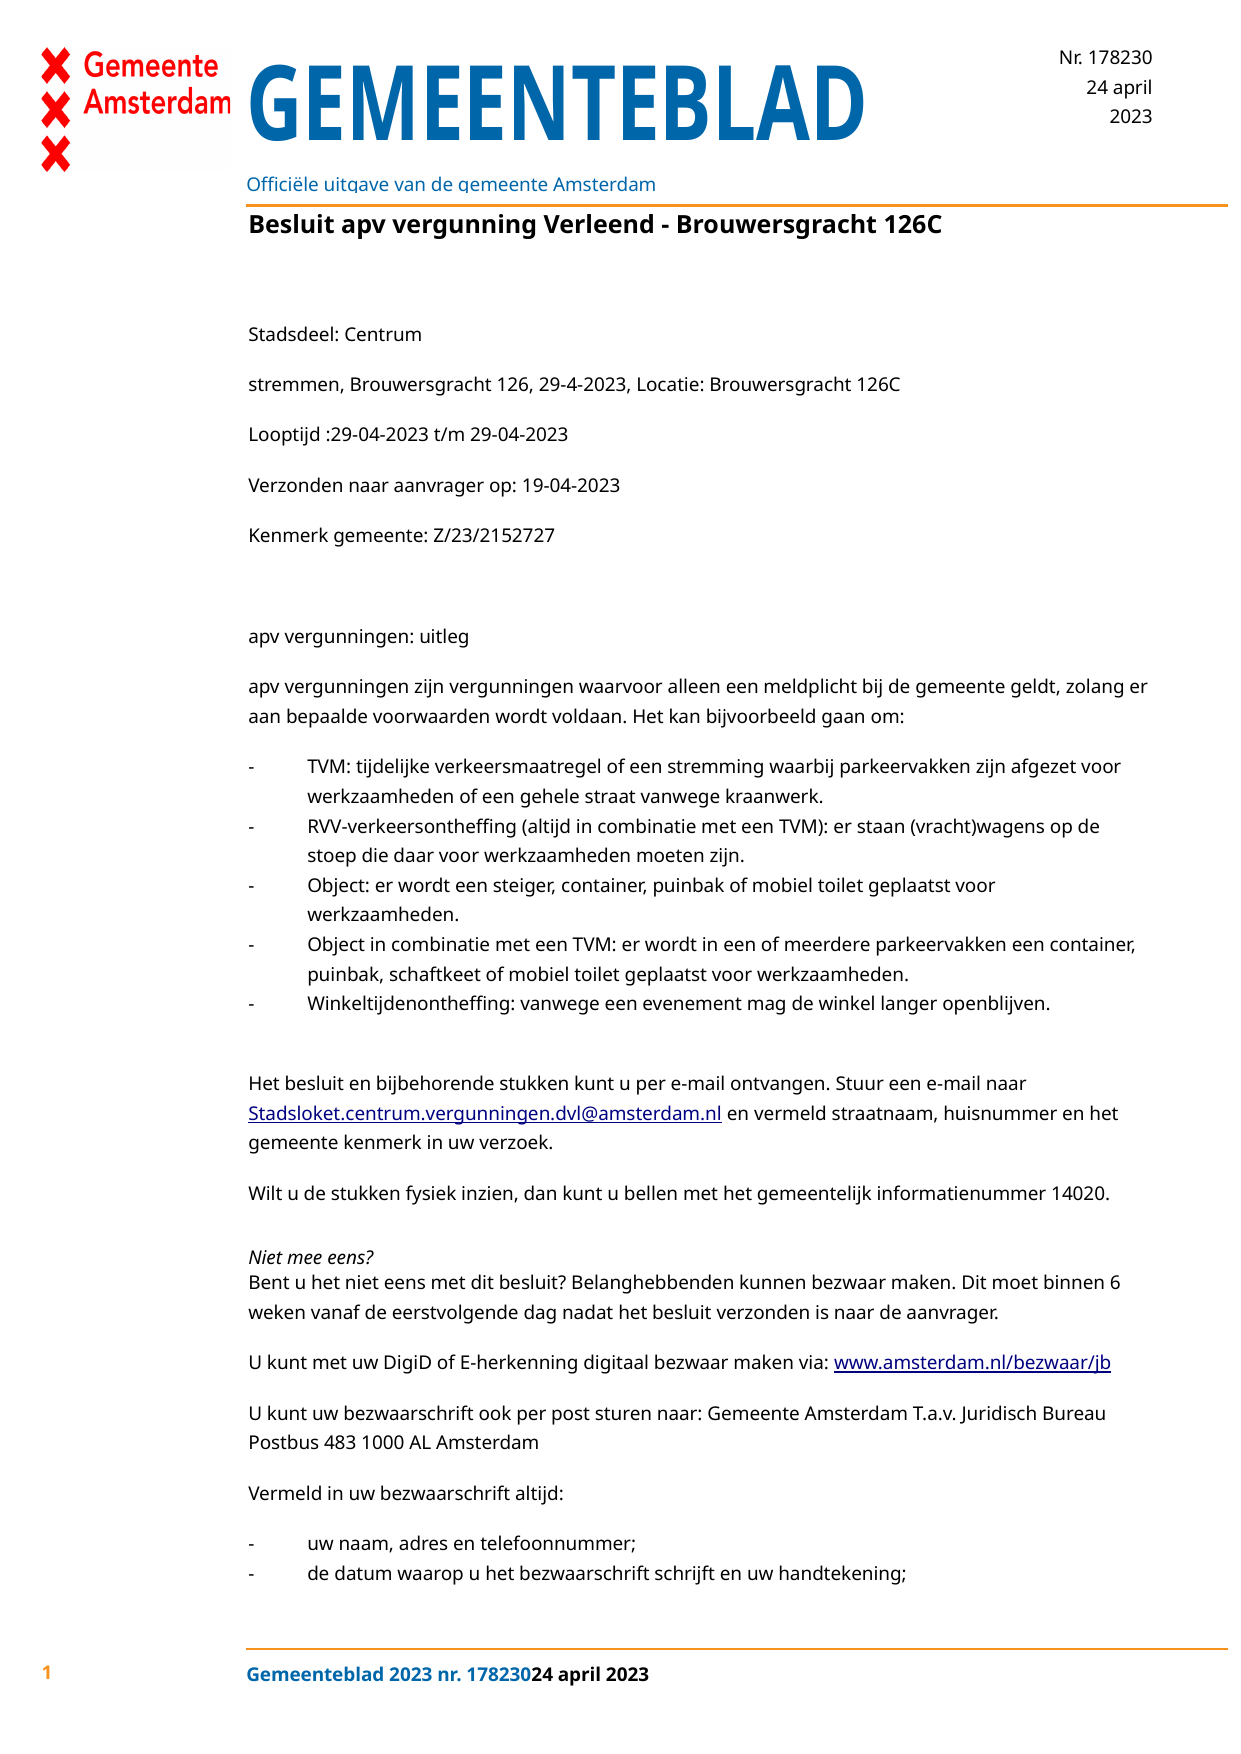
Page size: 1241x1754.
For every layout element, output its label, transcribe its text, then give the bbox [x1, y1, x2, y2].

text Kenmerk gemeente: Z/23/2152727 [248, 522, 1152, 548]
text Verzonden naar aanvrager op: 19-04-2023 [248, 472, 1152, 498]
list Object: er wordt een steiger, container, puinbak of mobiel toilet geplaatst voor werkzaamheden. [248, 872, 1152, 927]
text Besluit apv vergunning Verleend - Brouwersgracht 126C [248, 207, 1152, 241]
text Het besluit en bijbehorende stukken kunt u per e-mail ontvangen. Stuur een e-mail naar Stadsloket.centrum.vergunningen.dvl@amsterdam.nl en vermeld straatnaam, huisnummer en het gemeente kenmerk in uw verzoek. [248, 1070, 1152, 1155]
picture [41, 47, 231, 172]
list Object in combinatie met een TVM: er wordt in een of meerdere parkeervakken een container, puinbak, schaftkeet of mobiel toilet geplaatst voor werkzaamheden. [248, 931, 1152, 986]
list uw naam, adres en telefoonnummer; [248, 1530, 1152, 1556]
list Winkeltijdenontheffing: vanwege een evenement mag de winkel langer openblijven. [248, 990, 1152, 1016]
text Vermeld in uw bezwaarschrift altijd: [248, 1480, 1152, 1506]
text Bent u het niet eens met dit besluit? Belanghebbenden kunnen bezwaar maken. Dit moet binnen 6 weken vanaf de eerstvolgende dag nadat het besluit verzonden is naar de aanvrager. [248, 1269, 1152, 1325]
text U kunt uw bezwaarschrift ook per post sturen naar: Gemeente Amsterdam T.a.v. Juridisch Bureau Postbus 483 1000 AL Amsterdam [248, 1400, 1152, 1455]
text U kunt met uw DigiD of E-herkenning digitaal bezwaar maken via: www.amsterdam.nl/bezwaar/jb [248, 1349, 1152, 1375]
text Stadsdeel: Centrum [248, 321, 1152, 346]
text Looptijd :29-04-2023 t/m 29-04-2023 [248, 422, 1152, 447]
text Wilt u de stukken fysiek inzien, dan kunt u bellen met het gemeentelijk informatienummer 14020. [248, 1180, 1152, 1206]
list de datum waarop u het bezwaarschrift schrijft en uw handtekening; [248, 1560, 1152, 1586]
text stremmen, Brouwersgracht 126, 29-4-2023, Locatie: Brouwersgracht 126C [248, 371, 1152, 397]
list TVM: tijdelijke verkeersmaatregel of een stremming waarbij parkeervakken zijn afgezet voor werkzaamheden of een gehele straat vanwege kraanwerk. [248, 754, 1152, 809]
list RVV-verkeersontheffing (altijd in combinatie met een TVM): er staan (vracht)wagens op de stoep die daar voor werkzaamheden moeten zijn. [248, 813, 1152, 868]
text apv vergunningen zijn vergunningen waarvoor alleen een meldplicht bij de gemeente geldt, zolang er aan bepaalde voorwaarden wordt voldaan. Het kan bijvoorbeeld gaan om: [248, 674, 1152, 729]
text Niet mee eens? [248, 1244, 1152, 1269]
text apv vergunningen: uitleg [248, 623, 1152, 649]
